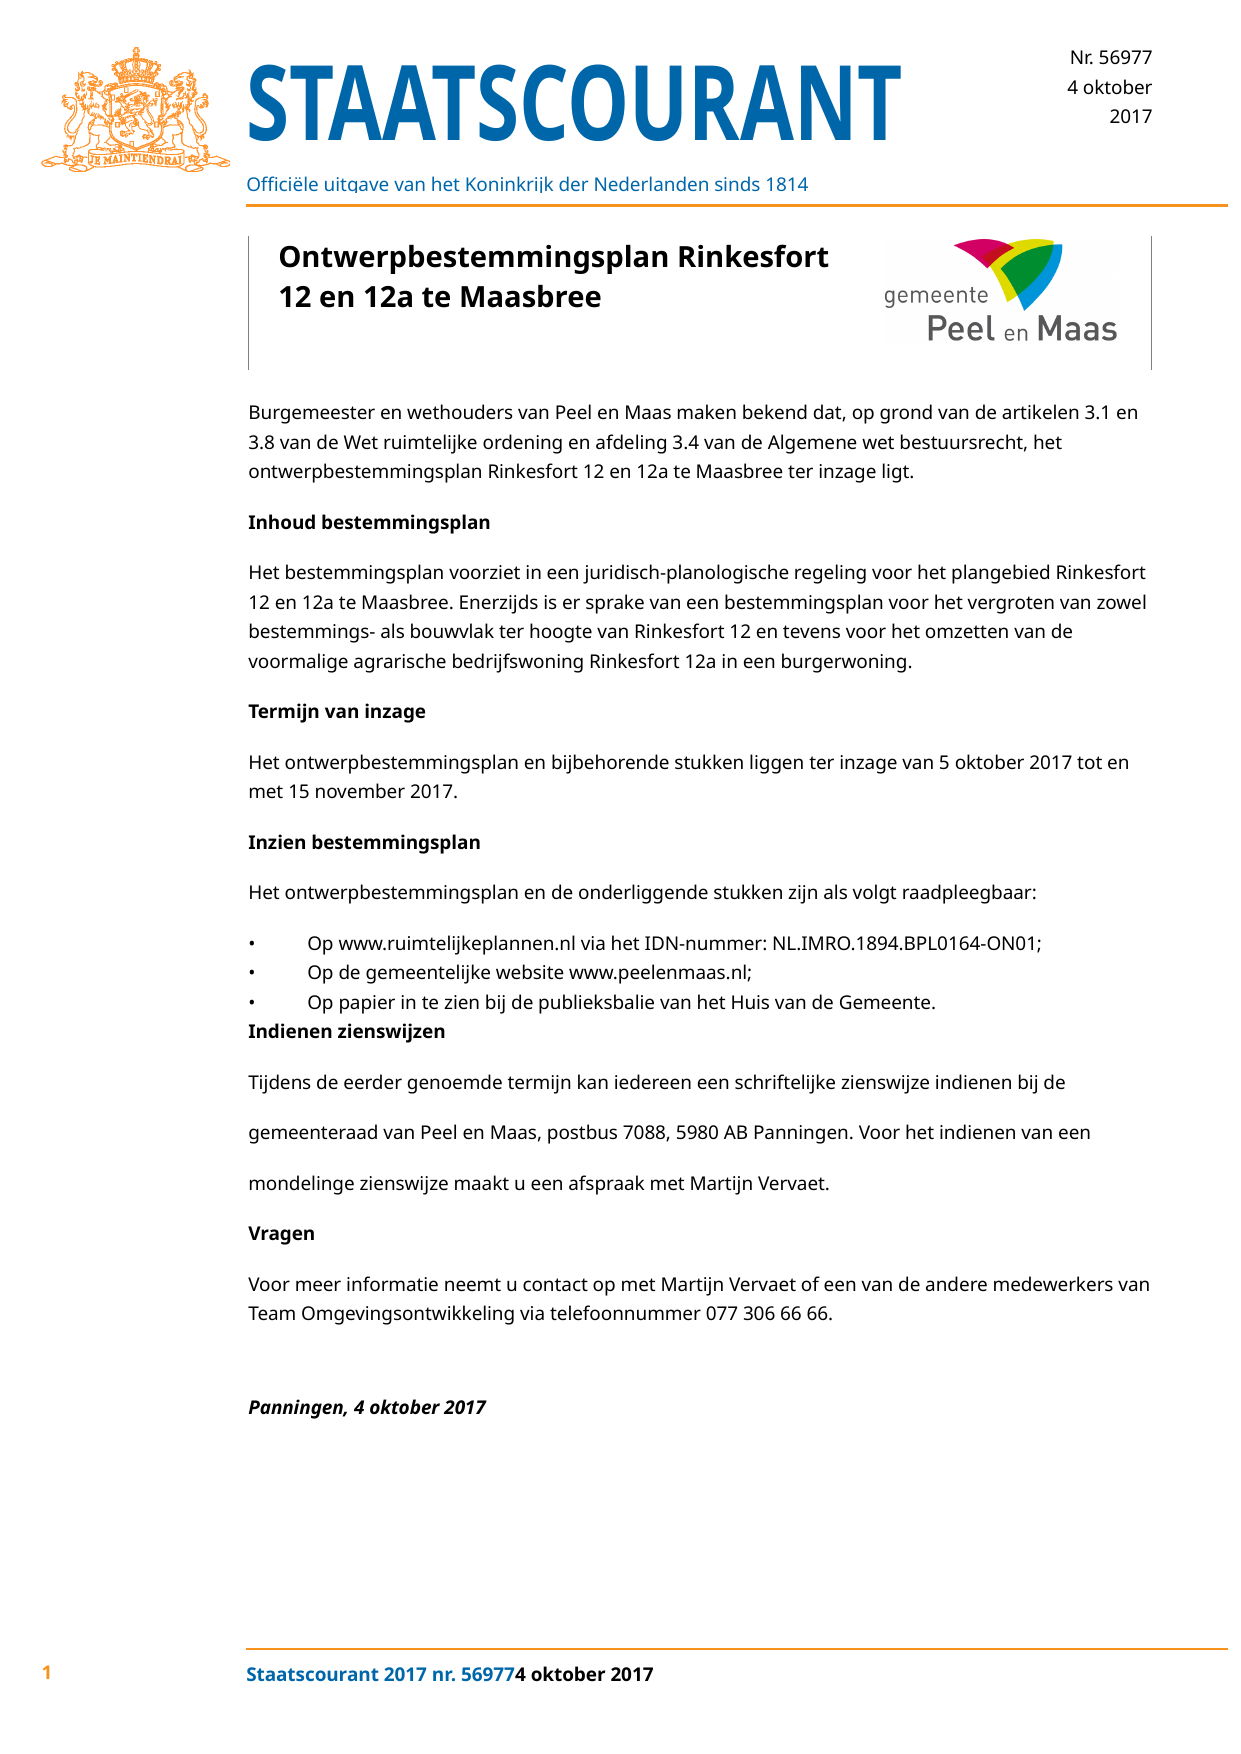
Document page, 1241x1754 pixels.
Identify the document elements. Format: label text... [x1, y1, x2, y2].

text gemeenteraad van Peel en Maas, postbus 7088, 5980 AB Panningen. Voor het indienen van een [248, 1119, 1152, 1145]
text Burgemeester en wethouders van Peel en Maas maken bekend dat, op grond van de artikelen 3.1 en 3.8 van de Wet ruimtelijke ordening en afdeling 3.4 van de Algemene wet bestuursrecht, het ontwerpbestemmingsplan Rinkesfort 12 en 12a te Maasbree ter inzage ligt. [248, 399, 1152, 484]
list Op de gemeentelijke website www.peelenmaas.nl; [248, 959, 1152, 985]
text mondelinge zienswijze maakt u een afspraak met Martijn Vervaet. [248, 1170, 1152, 1196]
text Indienen zienswijzen [248, 1019, 1152, 1044]
list Op www.ruimtelijkeplannen.nl via het IDN-nummer: NL.IMRO.1894.BPL0164-ON01; [248, 930, 1152, 956]
text Tijdens de eerder genoemde termijn kan iedereen een schriftelijke zienswijze indienen bij de [248, 1069, 1152, 1095]
table_header Ontwerpbestemmingsplan Rinkesfort 12 en 12a te Maasbree [249, 236, 850, 370]
text Het ontwerpbestemmingsplan en de onderliggende stukken zijn als volgt raadpleegbaar: [248, 879, 1152, 905]
table_header [850, 236, 1151, 370]
text Vragen [248, 1220, 1152, 1246]
text Het bestemmingsplan voorziet in een juridisch-planologische regeling voor het plangebied Rinkesfort 12 en 12a te Maasbree. Enerzijds is er sprake van een bestemmingsplan voor het vergroten van zowel bestemmings- als bouwvlak ter hoogte van Rinkesfort 12 en tevens voor het omzetten van de voormalige agrarische bedrijfswoning Rinkesfort 12a in een burgerwoning. [248, 559, 1152, 674]
text Inzien bestemmingsplan [248, 829, 1152, 855]
text Het ontwerpbestemmingsplan en bijbehorende stukken liggen ter inzage van 5 oktober 2017 tot en met 15 november 2017. [248, 749, 1152, 804]
text Inhoud bestemmingsplan [248, 509, 1152, 535]
text Termijn van inzage [248, 699, 1152, 724]
list Op papier in te zien bij de publieksbalie van het Huis van de Gemeente. [248, 989, 1152, 1015]
picture [41, 47, 231, 172]
picture [882, 236, 1119, 345]
text Panningen, 4 oktober 2017 [248, 1394, 1152, 1419]
text Voor meer informatie neemt u contact op met Martijn Vervaet of een van de andere medewerkers van Team Omgevingsontwikkeling via telefoonnummer 077 306 66 66. [248, 1271, 1152, 1326]
